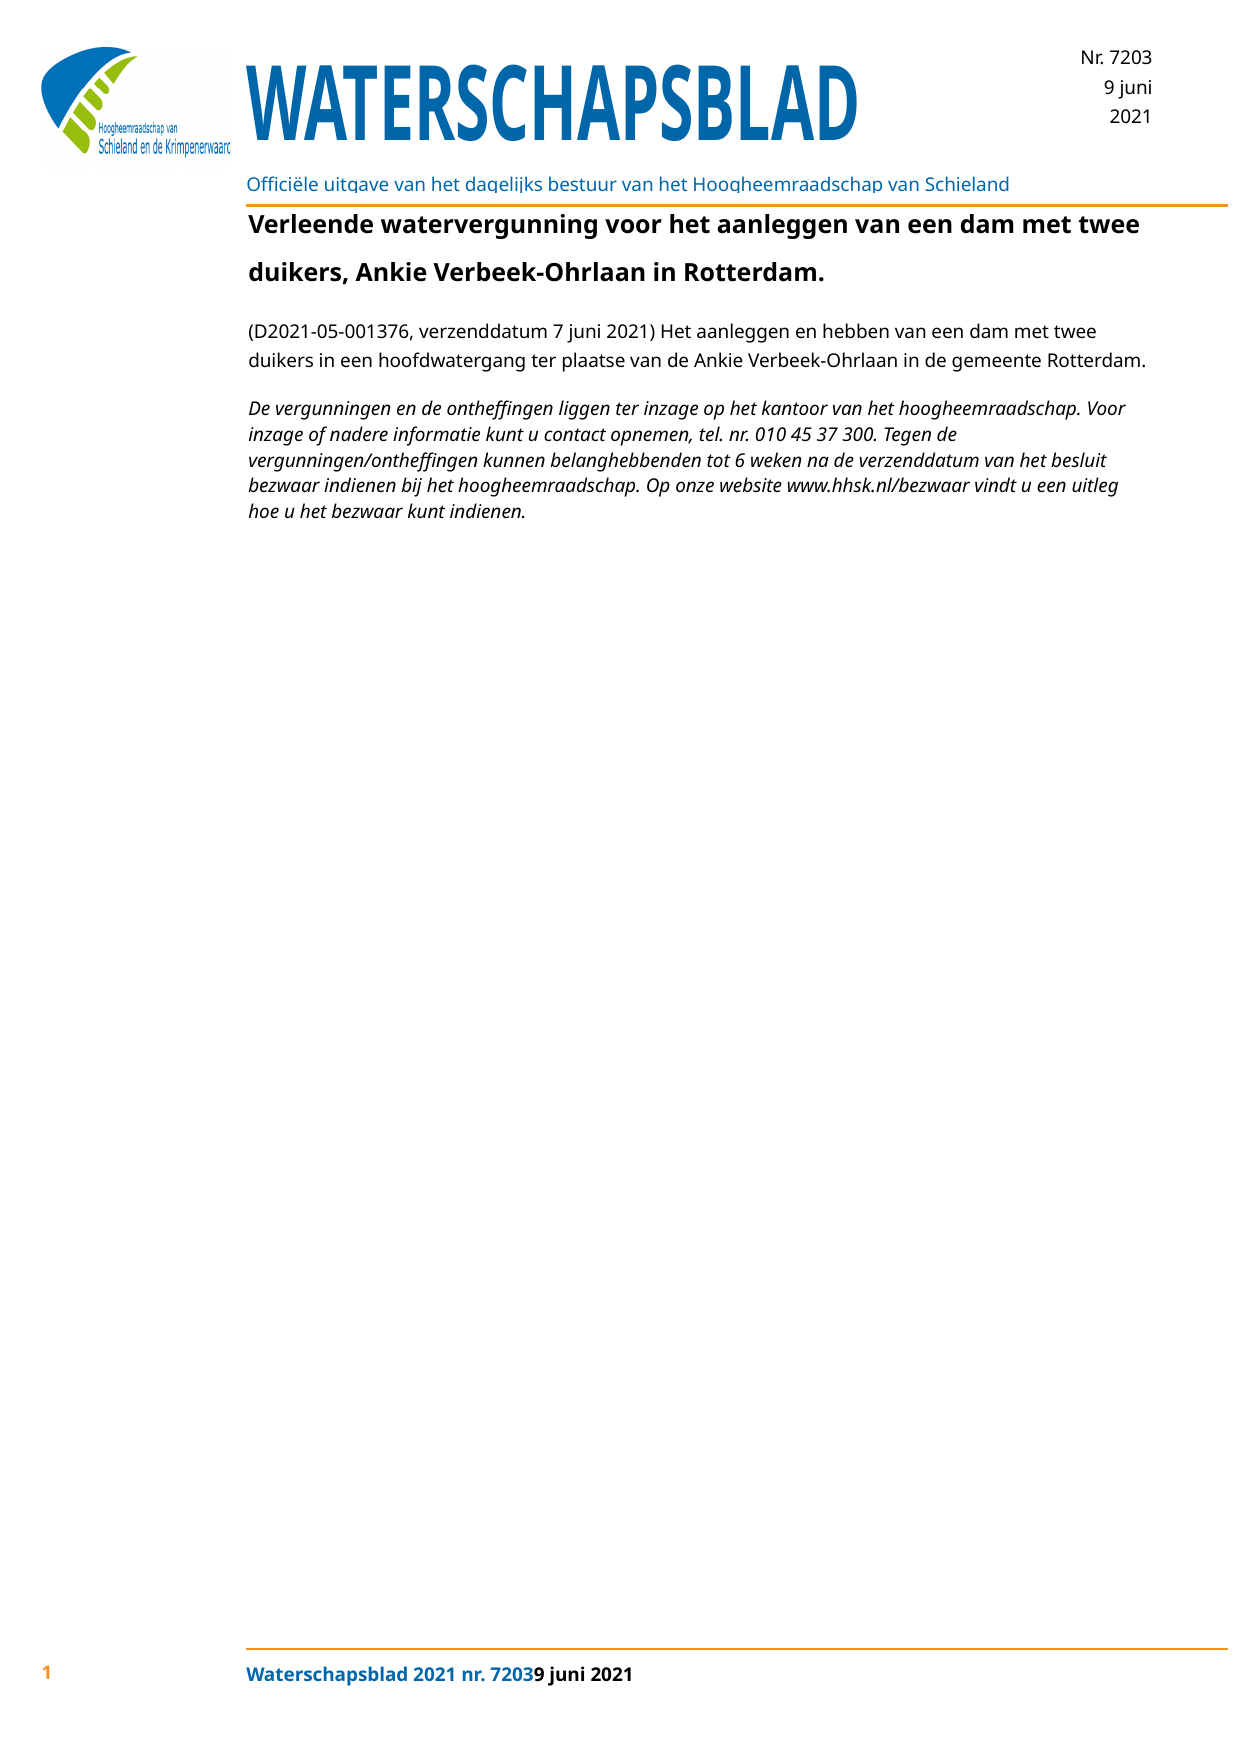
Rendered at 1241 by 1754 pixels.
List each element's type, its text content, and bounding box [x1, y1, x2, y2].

text Verleende watervergunning voor het aanleggen van een dam met twee duikers, Ankie Verbeek-Ohrlaan in Rotterdam. [248, 207, 1152, 288]
picture [41, 47, 231, 172]
text (D2021-05-001376, verzenddatum 7 juni 2021) Het aanleggen en hebben van een dam met twee duikers in een hoofdwatergang ter plaatse van de Ankie Verbeek-Ohrlaan in de gemeente Rotterdam. [248, 318, 1152, 373]
text De vergunningen en de ontheffingen liggen ter inzage op het kantoor van het hoogheemraadschap. Voor inzage of nadere informatie kunt u contact opnemen, tel. nr. 010 45 37 300. Tegen de vergunningen/ontheffingen kunnen belanghebbenden tot 6 weken na de verzenddatum van het besluit bezwaar indienen bij het hoogheemraadschap. Op onze website www.hhsk.nl/bezwaar vindt u een uitleg hoe u het bezwaar kunt indienen. [248, 395, 1152, 524]
